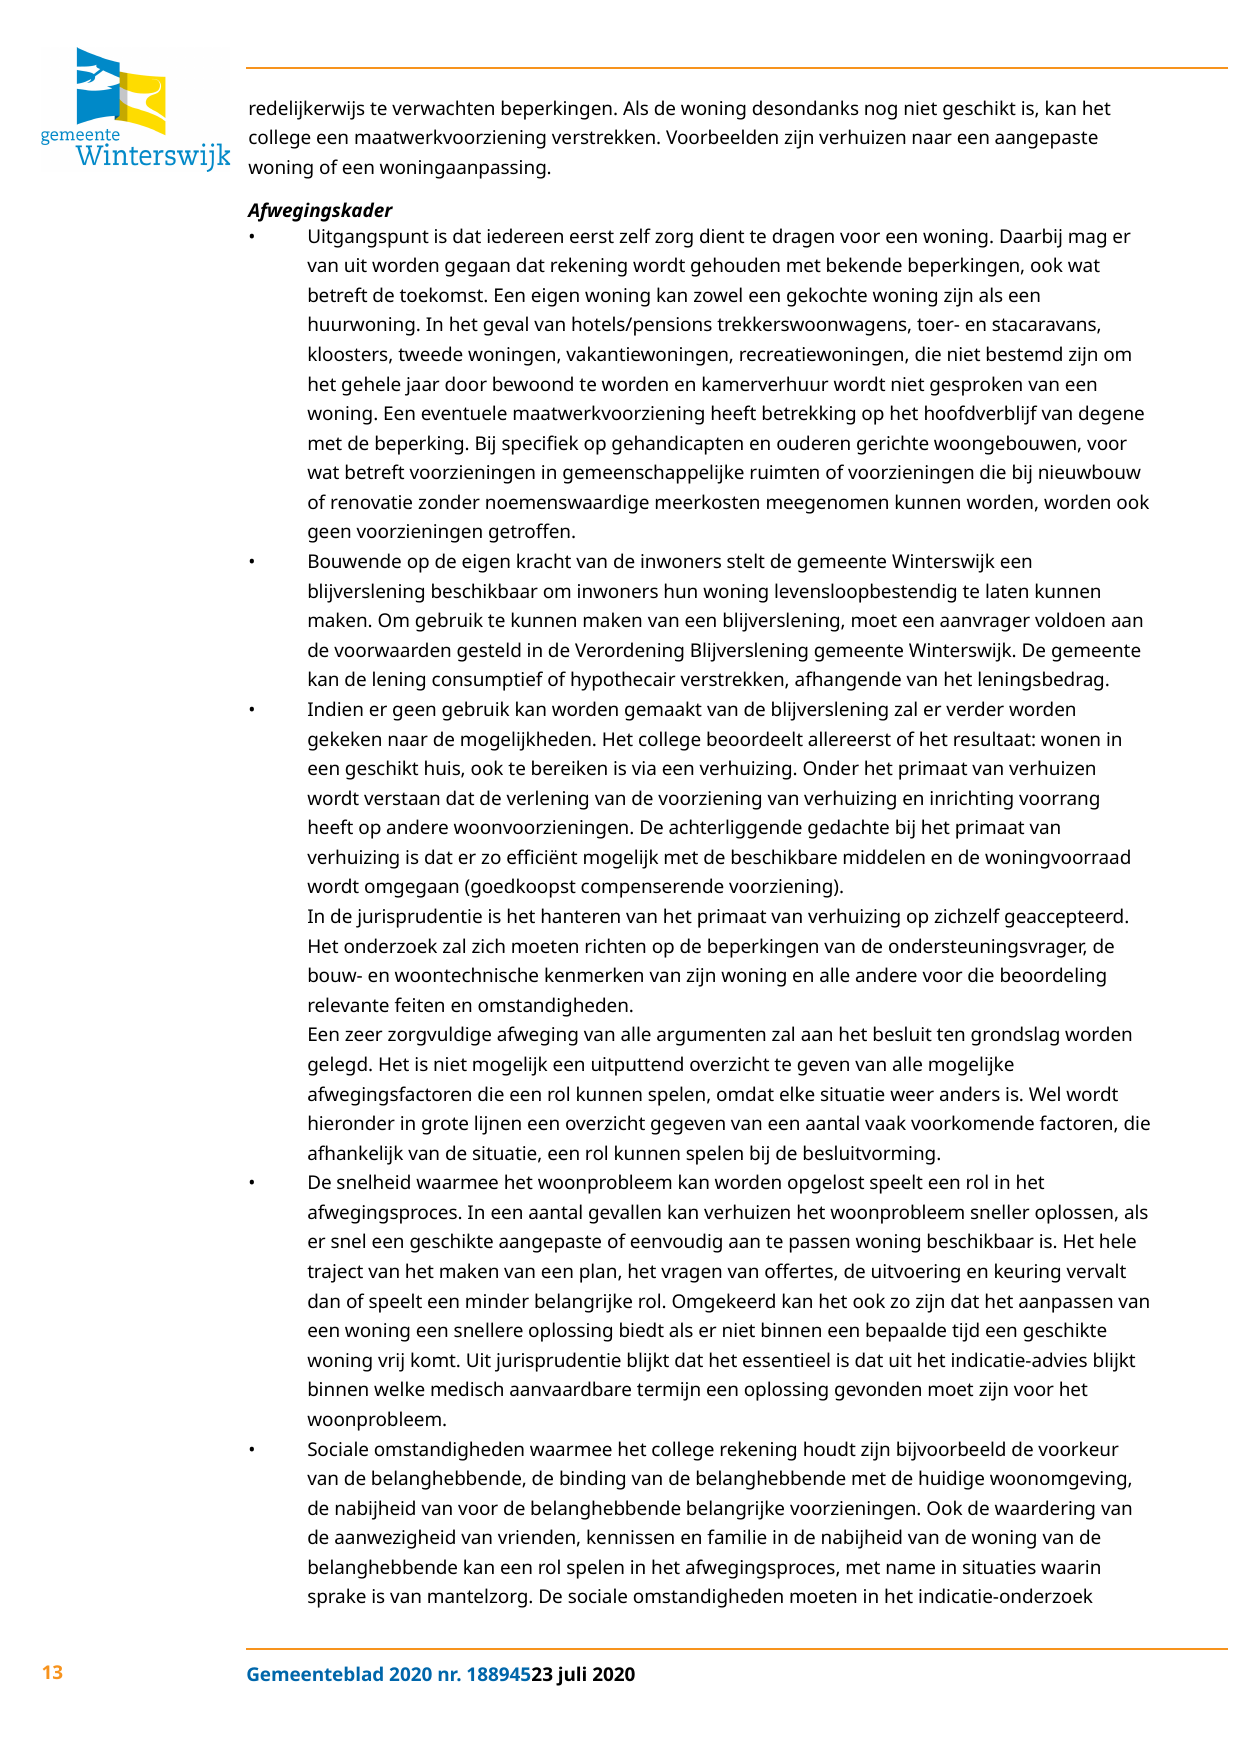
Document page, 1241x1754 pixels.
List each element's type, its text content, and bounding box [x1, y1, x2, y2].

list De snelheid waarmee het woonprobleem kan worden opgelost speelt een rol in het afwegingsproces. In een aantal gevallen kan verhuizen het woonprobleem sneller oplossen, als er snel een geschikte aangepaste of eenvoudig aan te passen woning beschikbaar is. Het hele traject van het maken van een plan, het vragen van offertes, de uitvoering en keuring vervalt dan of speelt een minder belangrijke rol. Omgekeerd kan het ook zo zijn dat het aanpassen van een woning een snellere oplossing biedt als er niet binnen een bepaalde tijd een geschikte woning vrij komt. Uit jurisprudentie blijkt dat het essentieel is dat uit het indicatie-advies blijkt binnen welke medisch aanvaardbare termijn een oplossing gevonden moet zijn voor het woonprobleem. [248, 1169, 1152, 1432]
picture [41, 47, 231, 172]
list Sociale omstandigheden waarmee het college rekening houdt zijn bijvoorbeeld de voorkeur van de belanghebbende, de binding van de belanghebbende met de huidige woonomgeving, de nabijheid van voor de belanghebbende belangrijke voorzieningen. Ook de waardering van de aanwezigheid van vrienden, kennissen en familie in de nabijheid van de woning van de belanghebbende kan een rol spelen in het afwegingsproces, met name in situaties waarin sprake is van mantelzorg. De sociale omstandigheden moeten in het indicatie-onderzoek [248, 1436, 1152, 1609]
list In de jurisprudentie is het hanteren van het primaat van verhuizing op zichzelf geaccepteerd. Het onderzoek zal zich moeten richten op de beperkingen van de ondersteuningsvrager, de bouw- en woontechnische kenmerken van zijn woning en alle andere voor die beoordeling relevante feiten en omstandigheden. [248, 903, 1152, 1018]
text redelijkerwijs te verwachten beperkingen. Als de woning desondanks nog niet geschikt is, kan het college een maatwerkvoorziening verstrekken. Voorbeelden zijn verhuizen naar een aangepaste woning of een woningaanpassing. [248, 95, 1152, 180]
picture [225, 153, 231, 162]
list Bouwende op de eigen kracht van de inwoners stelt de gemeente Winterswijk een blijverslening beschikbaar om inwoners hun woning levensloopbestendig te laten kunnen maken. Om gebruik te kunnen maken van een blijverslening, moet een aanvrager voldoen aan de voorwaarden gesteld in de Verordening Blijverslening gemeente Winterswijk. De gemeente kan de lening consumptief of hypothecair verstrekken, afhangende van het leningsbedrag. [248, 548, 1152, 692]
list Indien er geen gebruik kan worden gemaakt van de blijverslening zal er verder worden gekeken naar de mogelijkheden. Het college beoordeelt allereerst of het resultaat: wonen in een geschikt huis, ook te bereiken is via een verhuizing. Onder het primaat van verhuizen wordt verstaan dat de verlening van de voorziening van verhuizing en inrichting voorrang heeft op andere woonvoorzieningen. De achterliggende gedachte bij het primaat van verhuizing is dat er zo efficiënt mogelijk met de beschikbare middelen en de woningvoorraad wordt omgegaan (goedkoopst compenserende voorziening). [248, 696, 1152, 899]
list Uitgangspunt is dat iedereen eerst zelf zorg dient te dragen voor een woning. Daarbij mag er van uit worden gegaan dat rekening wordt gehouden met bekende beperkingen, ook wat betreft de toekomst. Een eigen woning kan zowel een gekochte woning zijn als een huurwoning. In het geval van hotels/pensions trekkerswoonwagens, toer- en stacaravans, kloosters, tweede woningen, vakantiewoningen, recreatiewoningen, die niet bestemd zijn om het gehele jaar door bewoond te worden en kamerverhuur wordt niet gesproken van een woning. Een eventuele maatwerkvoorziening heeft betrekking op het hoofdverblijf van degene met de beperking. Bij specifiek op gehandicapten en ouderen gerichte woongebouwen, voor wat betreft voorzieningen in gemeenschappelijke ruimten of voorzieningen die bij nieuwbouw of renovatie zonder noemenswaardige meerkosten meegenomen kunnen worden, worden ook geen voorzieningen getroffen. [248, 223, 1152, 544]
list Een zeer zorgvuldige afweging van alle argumenten zal aan het besluit ten grondslag worden gelegd. Het is niet mogelijk een uitputtend overzicht te geven van alle mogelijke afwegingsfactoren die een rol kunnen spelen, omdat elke situatie weer anders is. Wel wordt hieronder in grote lijnen een overzicht gegeven van een aantal vaak voorkomende factoren, die afhankelijk van de situatie, een rol kunnen spelen bij de besluitvorming. [248, 1022, 1152, 1166]
text Afwegingskader [248, 197, 1152, 223]
